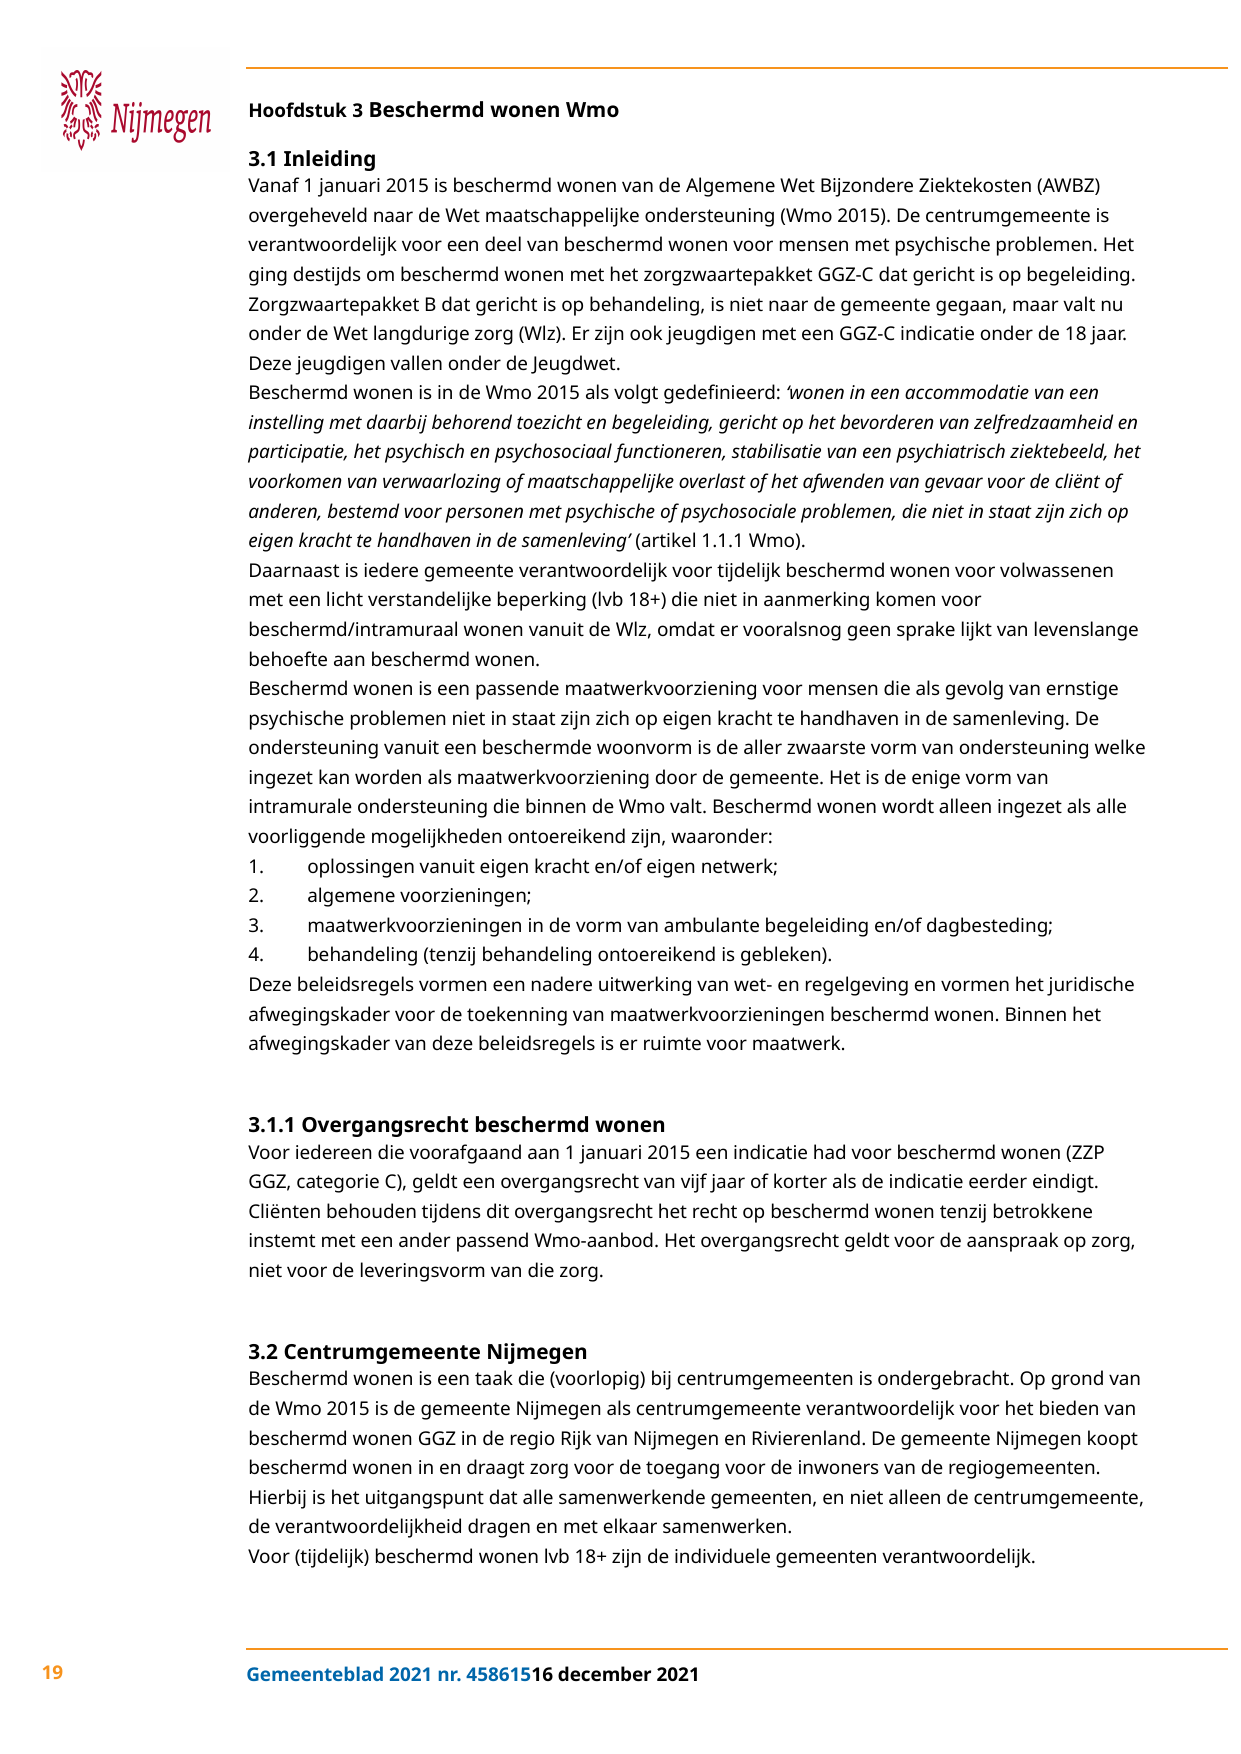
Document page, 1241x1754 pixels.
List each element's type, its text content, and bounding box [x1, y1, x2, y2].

list oplossingen vanuit eigen kracht en/of eigen netwerk; [248, 853, 1152, 879]
list maatwerkvoorzieningen in de vorm van ambulante begeleiding en/of dagbesteding; [248, 912, 1152, 938]
text Vanaf 1 januari 2015 is beschermd wonen van de Algemene Wet Bijzondere Ziektekosten (AWBZ) overgeheveld naar de Wet maatschappelijke ondersteuning (Wmo 2015). De centrumgemeente is verantwoordelijk voor een deel van beschermd wonen voor mensen met psychische problemen. Het ging destijds om beschermd wonen met het zorgzwaartepakket GGZ-C dat gericht is op begeleiding. Zorgzwaartepakket B dat gericht is op behandeling, is niet naar de gemeente gegaan, maar valt nu onder de Wet langdurige zorg (Wlz). Er zijn ook jeugdigen met een GGZ-C indicatie onder de 18 jaar. Deze jeugdigen vallen onder de Jeugdwet. [248, 172, 1152, 376]
text Daarnaast is iedere gemeente verantwoordelijk voor tijdelijk beschermd wonen voor volwassenen met een licht verstandelijke beperking (lvb 18+) die niet in aanmerking komen voor beschermd/intramuraal wonen vanuit de Wlz, omdat er vooralsnog geen sprake lijkt van levenslange behoefte aan beschermd wonen. [248, 557, 1152, 672]
list behandeling (tenzij behandeling ontoereikend is gebleken). [248, 942, 1152, 967]
text 3.2 Centrumgemeente Nijmegen [248, 1337, 1152, 1366]
text Deze beleidsregels vormen een nadere uitwerking van wet- en regelgeving en vormen het juridische afwegingskader voor de toekenning van maatwerkvoorzieningen beschermd wonen. Binnen het afwegingskader van deze beleidsregels is er ruimte voor maatwerk. [248, 971, 1152, 1056]
text Voor (tijdelijk) beschermd wonen lvb 18+ zijn de individuele gemeenten verantwoordelijk. [248, 1543, 1152, 1569]
text Voor iedereen die voorafgaand aan 1 januari 2015 een indicatie had voor beschermd wonen (ZZP GGZ, categorie C), geldt een overgangsrecht van vijf jaar of korter als de indicatie eerder eindigt. Cliënten behouden tijdens dit overgangsrecht het recht op beschermd wonen tenzij betrokkene instemt met een ander passend Wmo-aanbod. Het overgangsrecht geldt voor de aanspraak op zorg, niet voor de leveringsvorm van die zorg. [248, 1139, 1152, 1283]
picture [41, 47, 231, 172]
text Beschermd wonen is in de Wmo 2015 als volgt gedefinieerd: ‘wonen in een accommodatie van een instelling met daarbij behorend toezicht en begeleiding, gericht op het bevorderen van zelfredzaamheid en participatie, het psychisch en psychosociaal functioneren, stabilisatie van een psychiatrisch ziektebeeld, het voorkomen van verwaarlozing of maatschappelijke overlast of het afwenden van gevaar voor de cliënt of anderen, bestemd voor personen met psychische of psychosociale problemen, die niet in staat zijn zich op eigen kracht te handhaven in de samenleving’ (artikel 1.1.1 Wmo). [248, 379, 1152, 553]
list algemene voorzieningen; [248, 882, 1152, 908]
text Hoofdstuk 3 Beschermd wonen Wmo [248, 95, 1152, 123]
text 3.1.1 Overgangsrecht beschermd wonen [248, 1110, 1152, 1139]
text Beschermd wonen is een taak die (voorlopig) bij centrumgemeenten is ondergebracht. Op grond van de Wmo 2015 is de gemeente Nijmegen als centrumgemeente verantwoordelijk voor het bieden van beschermd wonen GGZ in de regio Rijk van Nijmegen en Rivierenland. De gemeente Nijmegen koopt beschermd wonen in en draagt zorg voor de toegang voor de inwoners van de regiogemeenten. Hierbij is het uitgangspunt dat alle samenwerkende gemeenten, en niet alleen de centrumgemeente, de verantwoordelijkheid dragen en met elkaar samenwerken. [248, 1366, 1152, 1539]
text 3.1 Inleiding [248, 144, 1152, 172]
text Beschermd wonen is een passende maatwerkvoorziening voor mensen die als gevolg van ernstige psychische problemen niet in staat zijn zich op eigen kracht te handhaven in de samenleving. De ondersteuning vanuit een beschermde woonvorm is de aller zwaarste vorm van ondersteuning welke ingezet kan worden als maatwerkvoorziening door de gemeente. Het is de enige vorm van intramurale ondersteuning die binnen de Wmo valt. Beschermd wonen wordt alleen ingezet als alle voorliggende mogelijkheden ontoereikend zijn, waaronder: [248, 675, 1152, 849]
